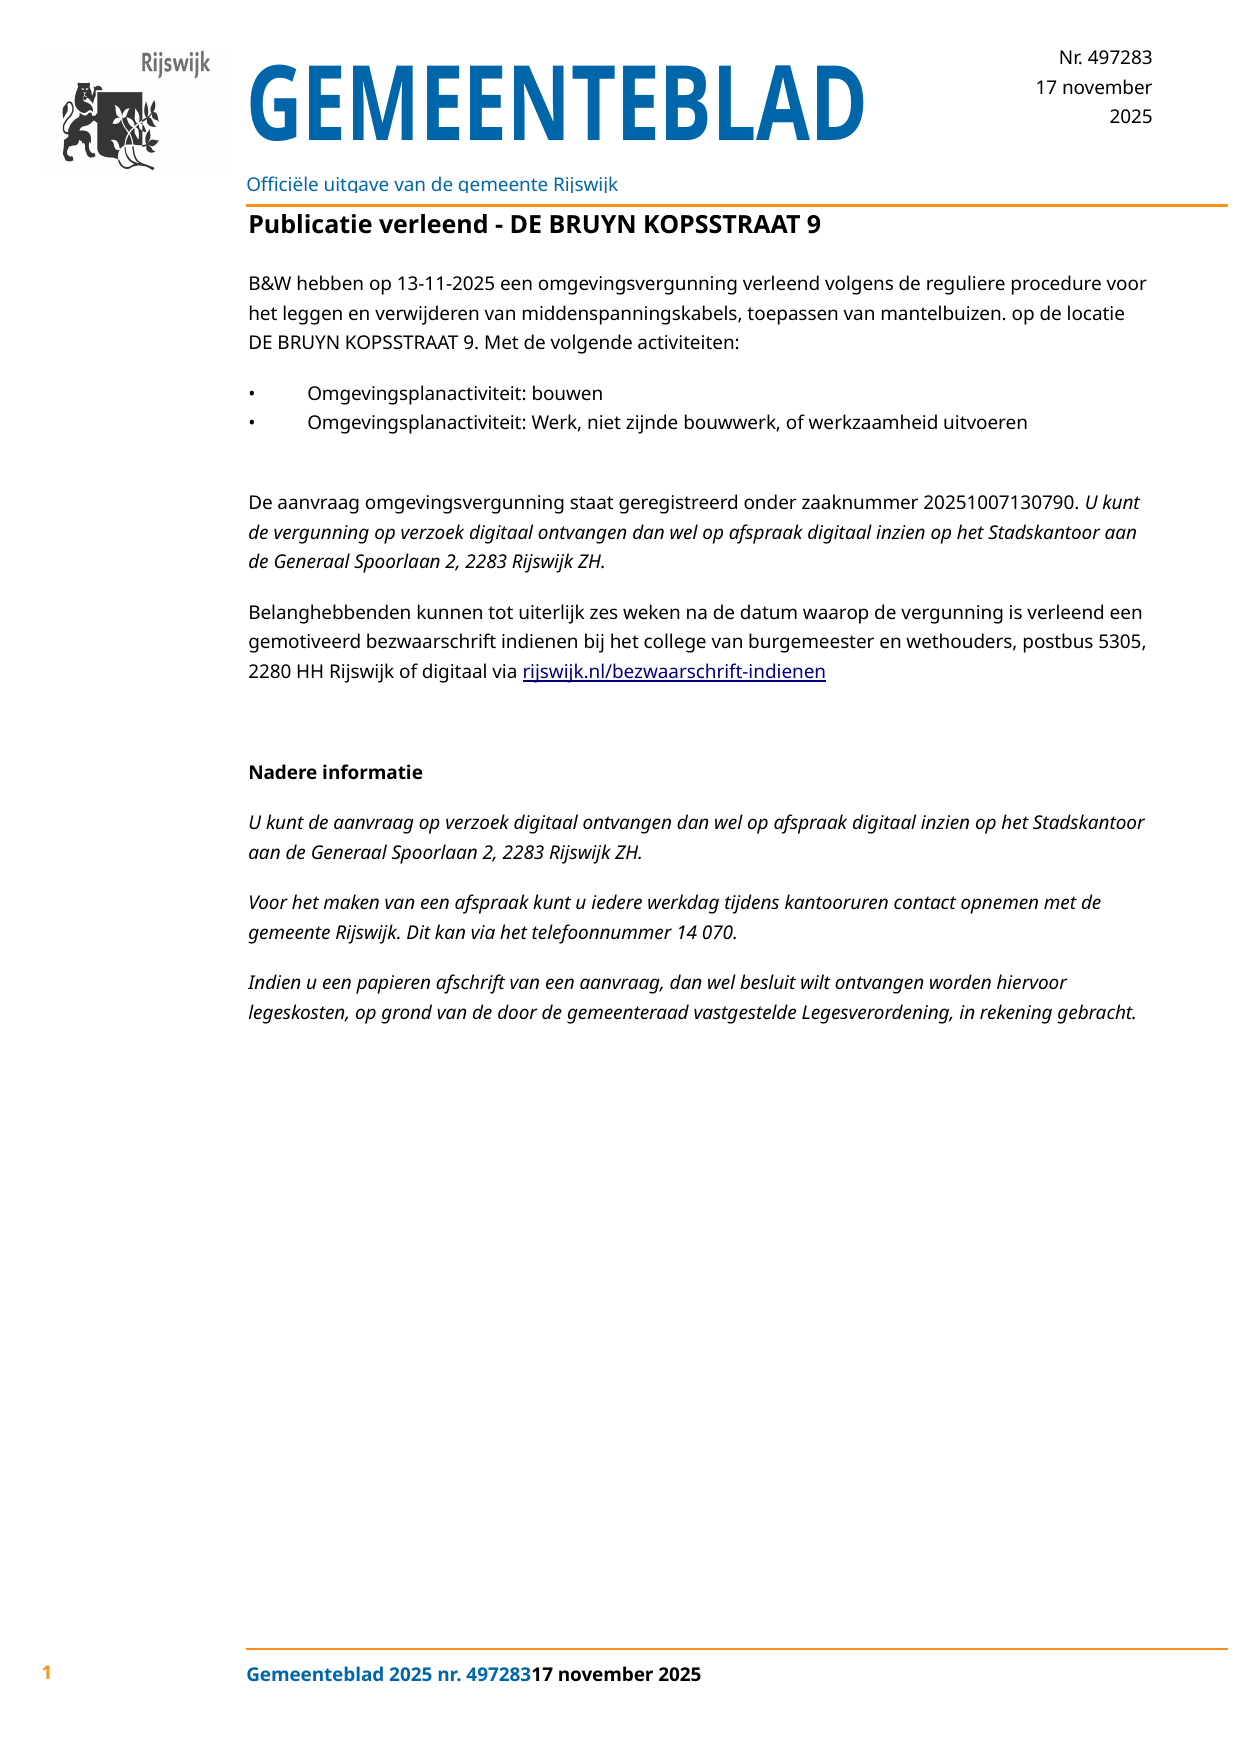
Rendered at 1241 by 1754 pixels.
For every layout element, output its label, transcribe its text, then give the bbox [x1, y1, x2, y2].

text Belanghebbenden kunnen tot uiterlijk zes weken na de datum waarop de vergunning is verleend een gemotiveerd bezwaarschrift indienen bij het college van burgemeester en wethouders, postbus 5305, 2280 HH Rijswijk of digitaal via rijswijk.nl/bezwaarschrift-indienen [248, 599, 1152, 684]
text U kunt de aanvraag op verzoek digitaal ontvangen dan wel op afspraak digitaal inzien op het Stadskantoor aan de Generaal Spoorlaan 2, 2283 Rijswijk ZH. [248, 809, 1152, 865]
picture [41, 47, 231, 172]
text Nadere informatie [248, 759, 1152, 785]
list Omgevingsplanactiviteit: Werk, niet zijnde bouwwerk, of werkzaamheid uitvoeren [248, 409, 1152, 435]
text Publicatie verleend - DE BRUYN KOPSSTRAAT 9 [248, 207, 1152, 241]
text Voor het maken van een afspraak kunt u iedere werkdag tijdens kantooruren contact opnemen met de gemeente Rijswijk. Dit kan via het telefoonnummer 14 070. [248, 889, 1152, 945]
text Indien u een papieren afschrift van een aanvraag, dan wel besluit wilt ontvangen worden hiervoor legeskosten, op grond van de door de gemeenteraad vastgestelde Legesverordening, in rekening gebracht. [248, 969, 1152, 1025]
list Omgevingsplanactiviteit: bouwen [248, 380, 1152, 406]
text De aanvraag omgevingsvergunning staat geregistreerd onder zaaknummer 20251007130790. U kunt de vergunning op verzoek digitaal ontvangen dan wel op afspraak digitaal inzien op het Stadskantoor aan de Generaal Spoorlaan 2, 2283 Rijswijk ZH. [248, 489, 1152, 574]
text B&W hebben op 13-11-2025 een omgevingsvergunning verleend volgens de reguliere procedure voor het leggen en verwijderen van middenspanningskabels, toepassen van mantelbuizen. op de locatie DE BRUYN KOPSSTRAAT 9. Met de volgende activiteiten: [248, 270, 1152, 355]
